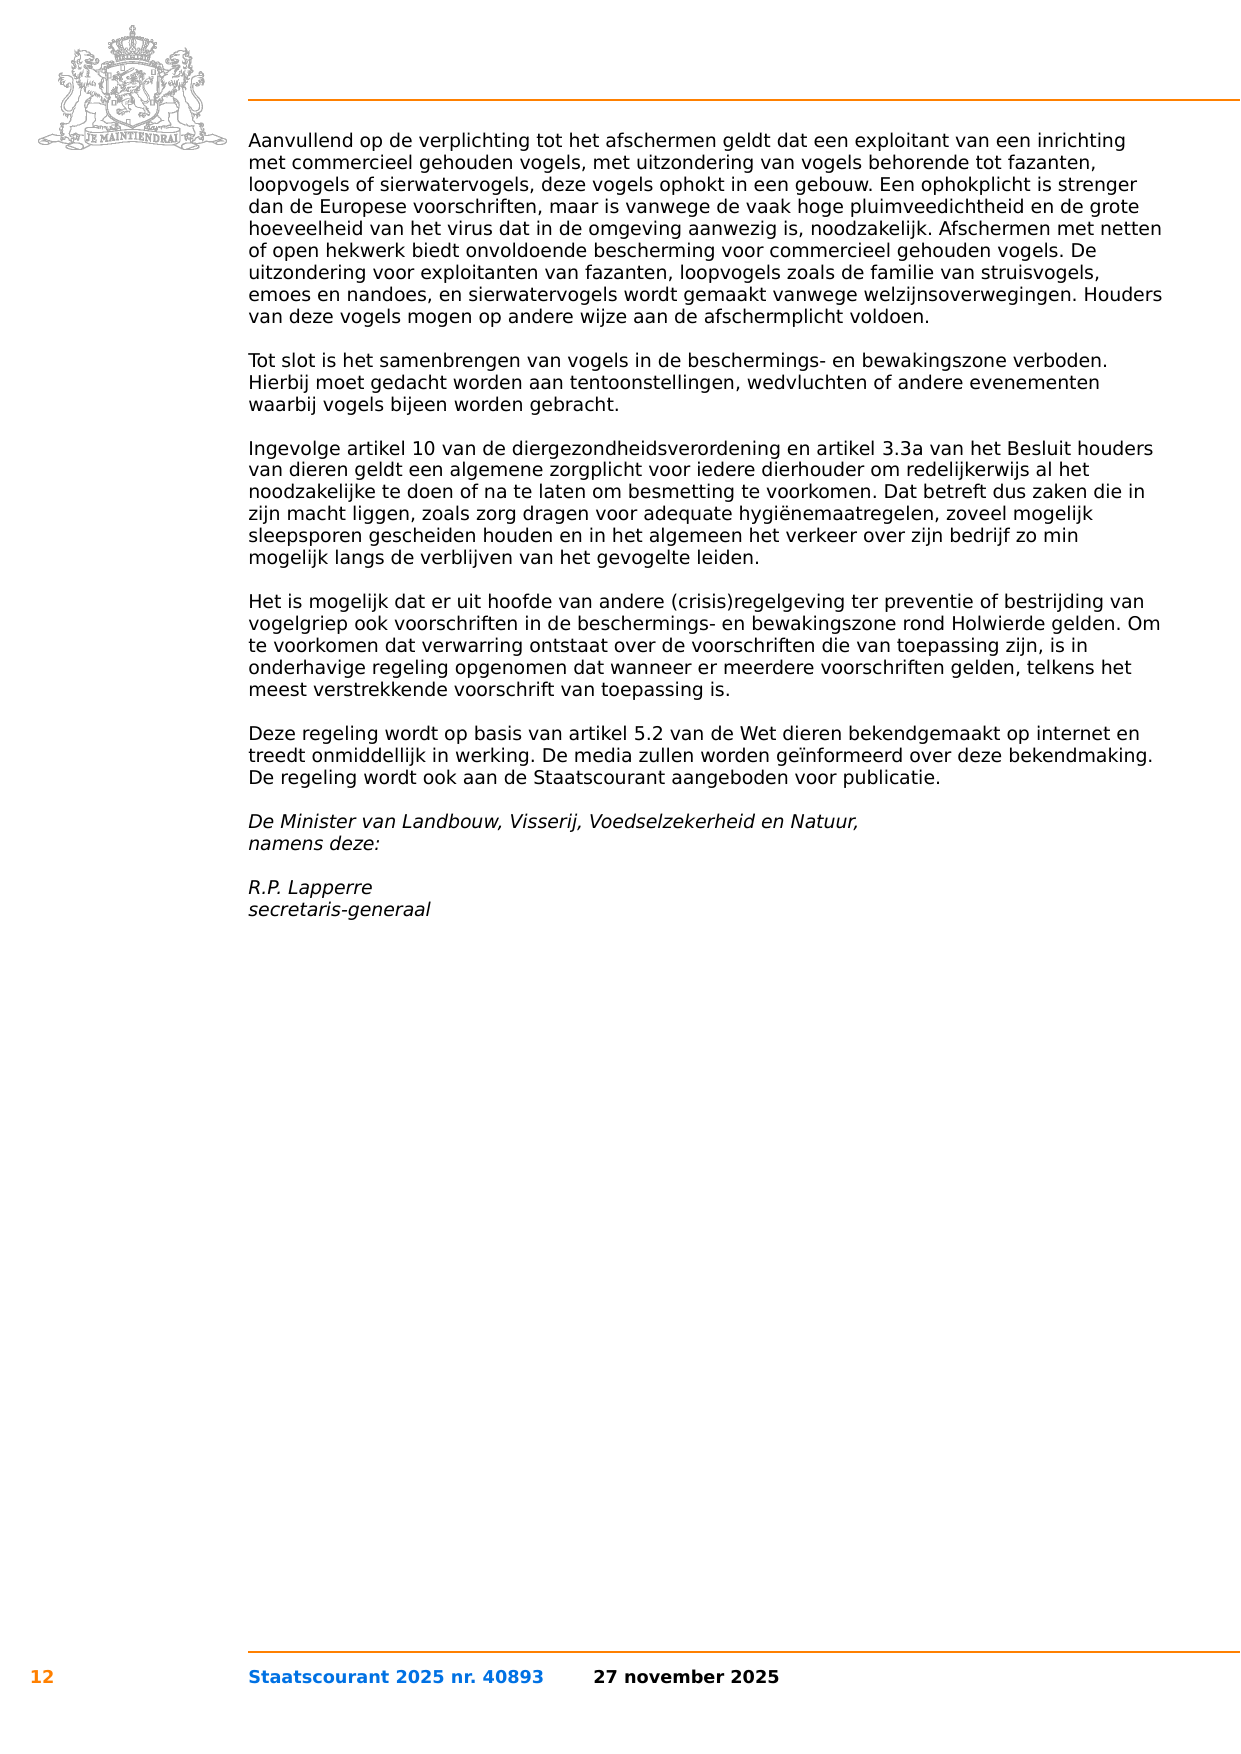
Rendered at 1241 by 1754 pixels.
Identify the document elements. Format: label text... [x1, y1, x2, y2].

text Tot slot is het samenbrengen van vogels in de beschermings- en bewakingszone verboden. Hierbij moet gedacht worden aan tentoonstellingen, wedvluchten of andere evenementen waarbij vogels bijeen worden gebracht. [248, 349, 1163, 416]
text Deze regeling wordt op basis van artikel 5.2 van de Wet dieren bekendgemaakt op internet en treedt onmiddellijk in werking. De media zullen worden geïnformeerd over deze bekendmaking. De regeling wordt ook aan de Staatscourant aangeboden voor publicatie. [248, 723, 1163, 789]
text Ingevolge artikel 10 van de diergezondheidsverordening en artikel 3.3a van het Besluit houders van dieren geldt een algemene zorgplicht voor iedere dierhouder om redelijkerwijs al het noodzakelijke te doen of na te laten om besmetting te voorkomen. Dat betreft dus zaken die in zijn macht liggen, zoals zorg dragen voor adequate hygiënemaatregelen, zoveel mogelijk sleepsporen gescheiden houden en in het algemeen het verkeer over zijn bedrijf zo min mogelijk langs de verblijven van het gevogelte leiden. [248, 437, 1163, 569]
text Aanvullend op de verplichting tot het afschermen geldt dat een exploitant van een inrichting met commercieel gehouden vogels, met uitzondering van vogels behorende tot fazanten, loopvogels of sierwatervogels, deze vogels ophokt in een gebouw. Een ophokplicht is strenger dan de Europese voorschriften, maar is vanwege de vaak hoge pluimveedichtheid en de grote hoeveelheid van het virus dat in de omgeving aanwezig is, noodzakelijk. Afschermen met netten of open hekwerk biedt onvoldoende bescherming voor commercieel gehouden vogels. De uitzondering voor exploitanten van fazanten, loopvogels zoals de familie van struisvogels, emoes en nandoes, en sierwatervogels wordt gemaakt vanwege welzijnsoverwegingen. Houders van deze vogels mogen op andere wijze aan de afschermplicht voldoen. [248, 130, 1163, 328]
text Het is mogelijk dat er uit hoofde van andere (crisis)regelgeving ter preventie of bestrijding van vogelgriep ook voorschriften in de beschermings- en bewakingszone rond Holwierde gelden. Om te voorkomen dat verwarring ontstaat over de voorschriften die van toepassing zijn, is in onderhavige regeling opgenomen dat wanneer er meerdere voorschriften gelden, telkens het meest verstrekkende voorschrift van toepassing is. [248, 591, 1163, 701]
text De Minister van Landbouw, Visserij, Voedselzekerheid en Natuur, namens deze: R.P. Lapperre secretaris-generaal [248, 811, 1163, 921]
picture [38, 25, 227, 150]
